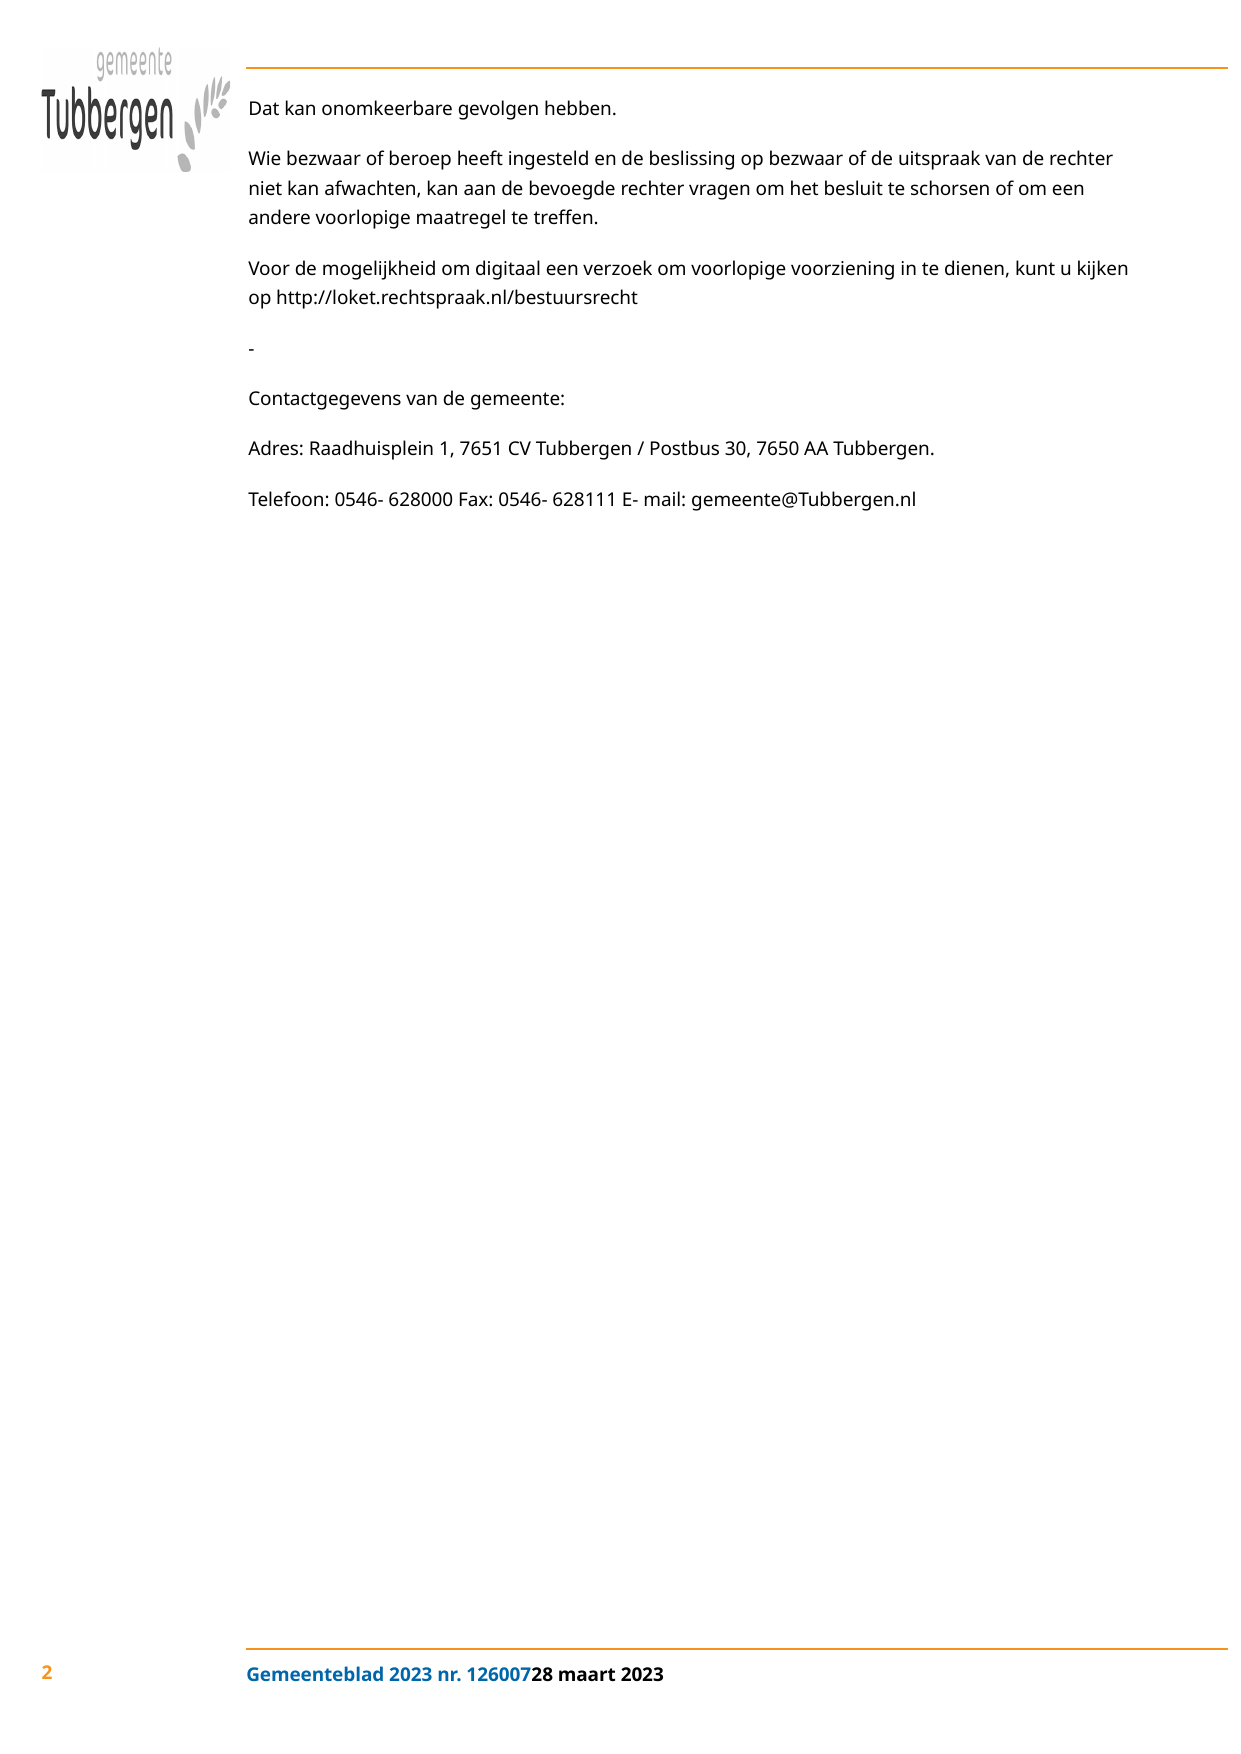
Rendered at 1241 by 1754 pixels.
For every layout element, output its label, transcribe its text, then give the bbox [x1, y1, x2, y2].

text Dat kan onomkeerbare gevolgen hebben. [248, 95, 1152, 121]
picture [41, 47, 231, 172]
text Adres: Raadhuisplein 1, 7651 CV Tubbergen / Postbus 30, 7650 AA Tubbergen. [248, 436, 1152, 461]
text - [248, 335, 1152, 361]
text Voor de mogelijkheid om digitaal een verzoek om voorlopige voorziening in te dienen, kunt u kijken op http://loket.rechtspraak.nl/bestuursrecht [248, 255, 1152, 310]
text Wie bezwaar of beroep heeft ingesteld en de beslissing op bezwaar of de uitspraak van de rechter niet kan afwachten, kan aan de bevoegde rechter vragen om het besluit te schorsen of om een andere voorlopige maatregel te treffen. [248, 145, 1152, 230]
text Telefoon: 0546- 628000 Fax: 0546- 628111 E- mail: gemeente@Tubbergen.nl [248, 486, 1152, 512]
text Contactgegevens van de gemeente: [248, 385, 1152, 411]
